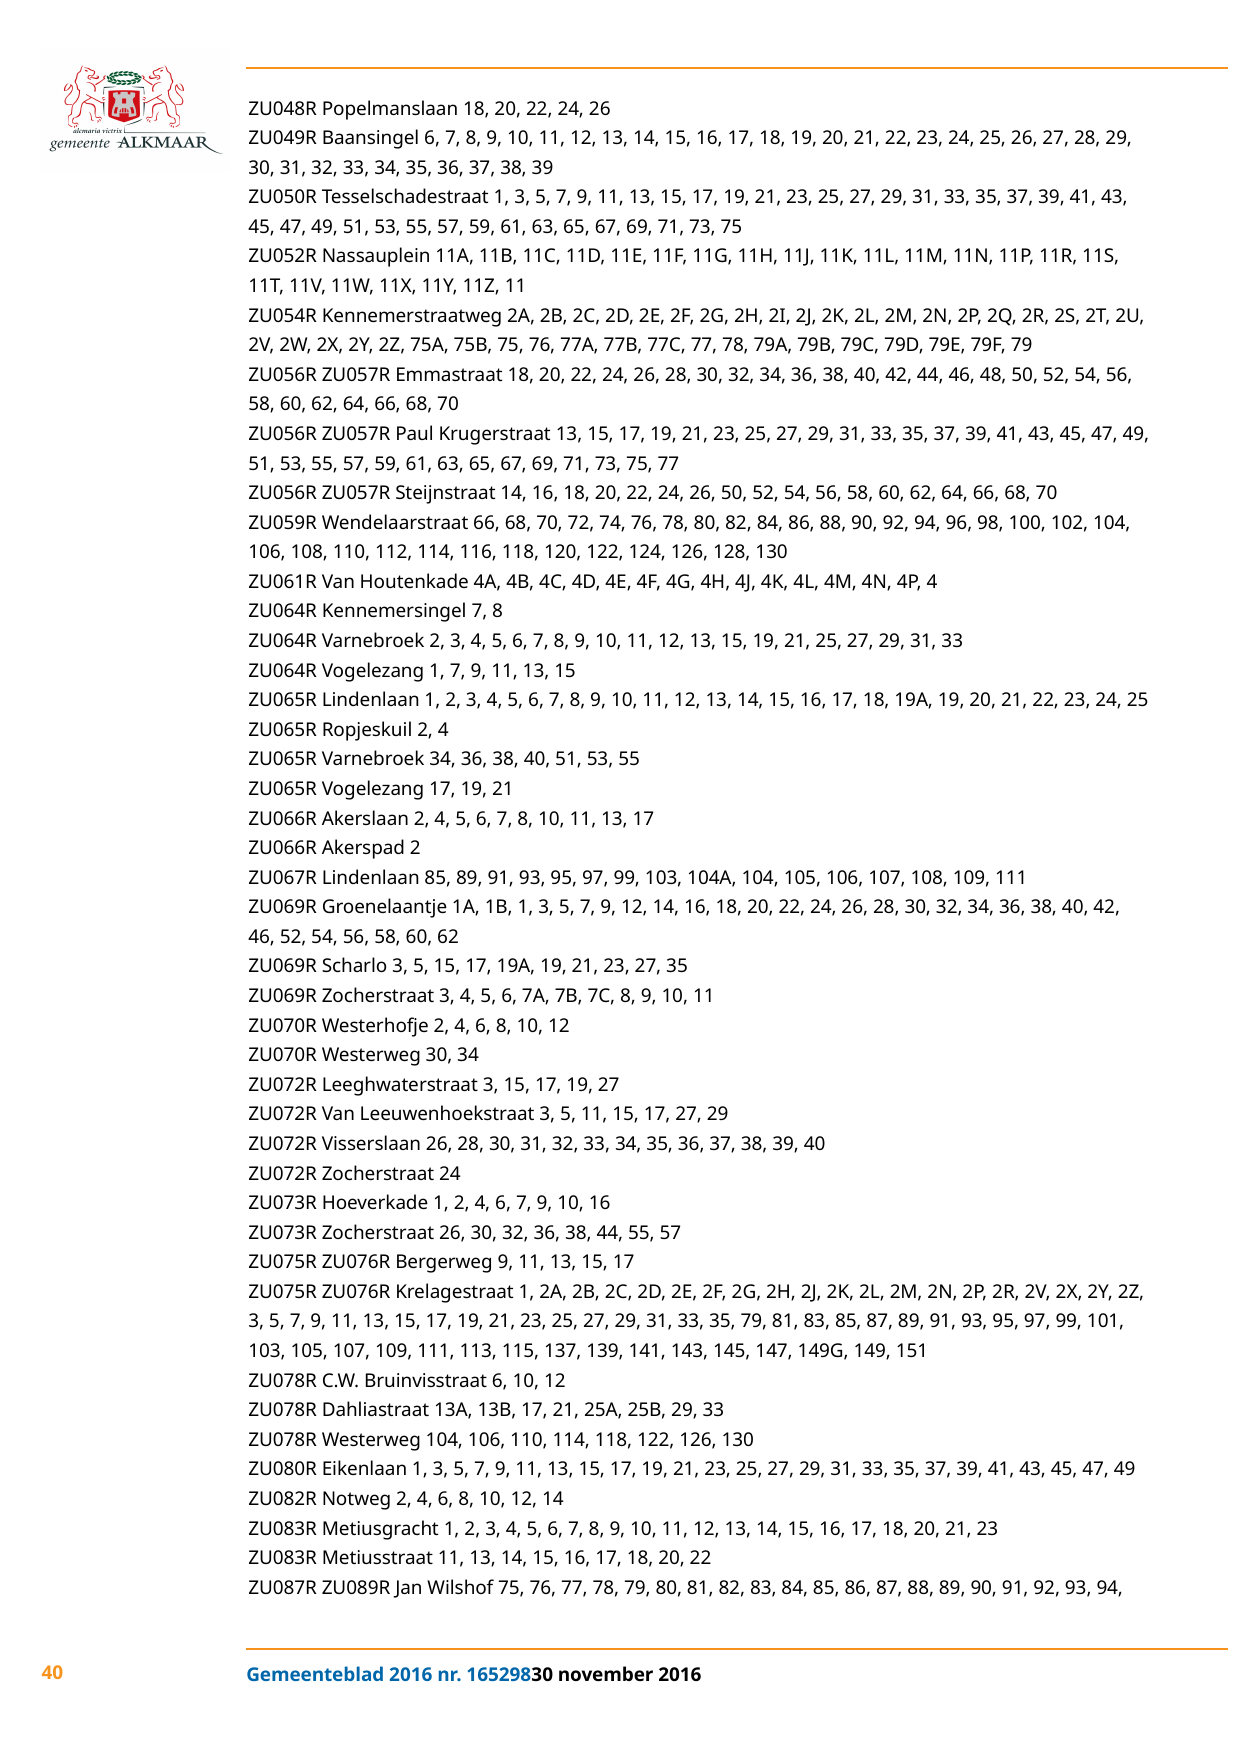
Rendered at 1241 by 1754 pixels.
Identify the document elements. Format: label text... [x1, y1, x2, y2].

text ZU078R Dahliastraat 13A, 13B, 17, 21, 25A, 25B, 29, 33 [248, 1396, 1152, 1422]
text ZU064R Varnebroek 2, 3, 4, 5, 6, 7, 8, 9, 10, 11, 12, 13, 15, 19, 21, 25, 27, 29, 31, 33 [248, 627, 1152, 653]
text ZU052R Nassauplein 11A, 11B, 11C, 11D, 11E, 11F, 11G, 11H, 11J, 11K, 11L, 11M, 11N, 11P, 11R, 11S, 11T, 11V, 11W, 11X, 11Y, 11Z, 11 [248, 243, 1152, 298]
text ZU061R Van Houtenkade 4A, 4B, 4C, 4D, 4E, 4F, 4G, 4H, 4J, 4K, 4L, 4M, 4N, 4P, 4 [248, 568, 1152, 594]
text ZU072R Visserslaan 26, 28, 30, 31, 32, 33, 34, 35, 36, 37, 38, 39, 40 [248, 1130, 1152, 1156]
text ZU069R Groenelaantje 1A, 1B, 1, 3, 5, 7, 9, 12, 14, 16, 18, 20, 22, 24, 26, 28, 30, 32, 34, 36, 38, 40, 42, 46, 52, 54, 56, 58, 60, 62 [248, 893, 1152, 949]
text ZU065R Ropjeskuil 2, 4 [248, 716, 1152, 742]
text ZU080R Eikenlaan 1, 3, 5, 7, 9, 11, 13, 15, 17, 19, 21, 23, 25, 27, 29, 31, 33, 35, 37, 39, 41, 43, 45, 47, 49 [248, 1456, 1152, 1481]
text ZU050R Tesselschadestraat 1, 3, 5, 7, 9, 11, 13, 15, 17, 19, 21, 23, 25, 27, 29, 31, 33, 35, 37, 39, 41, 43, 45, 47, 49, 51, 53, 55, 57, 59, 61, 63, 65, 67, 69, 71, 73, 75 [248, 183, 1152, 239]
text ZU064R Kennemersingel 7, 8 [248, 598, 1152, 623]
text ZU048R Popelmanslaan 18, 20, 22, 24, 26 [248, 95, 1152, 121]
text ZU067R Lindenlaan 85, 89, 91, 93, 95, 97, 99, 103, 104A, 104, 105, 106, 107, 108, 109, 111 [248, 864, 1152, 890]
picture [41, 47, 231, 172]
text ZU066R Akerspad 2 [248, 834, 1152, 860]
text ZU056R ZU057R Steijnstraat 14, 16, 18, 20, 22, 24, 26, 50, 52, 54, 56, 58, 60, 62, 64, 66, 68, 70 [248, 479, 1152, 505]
text ZU087R ZU089R Jan Wilshof 75, 76, 77, 78, 79, 80, 81, 82, 83, 84, 85, 86, 87, 88, 89, 90, 91, 92, 93, 94, [248, 1574, 1152, 1600]
text ZU065R Lindenlaan 1, 2, 3, 4, 5, 6, 7, 8, 9, 10, 11, 12, 13, 14, 15, 16, 17, 18, 19A, 19, 20, 21, 22, 23, 24, 25 [248, 686, 1152, 712]
text ZU049R Baansingel 6, 7, 8, 9, 10, 11, 12, 13, 14, 15, 16, 17, 18, 19, 20, 21, 22, 23, 24, 25, 26, 27, 28, 29, 30, 31, 32, 33, 34, 35, 36, 37, 38, 39 [248, 124, 1152, 180]
text ZU065R Vogelezang 17, 19, 21 [248, 775, 1152, 801]
text ZU073R Zocherstraat 26, 30, 32, 36, 38, 44, 55, 57 [248, 1219, 1152, 1245]
text ZU082R Notweg 2, 4, 6, 8, 10, 12, 14 [248, 1485, 1152, 1511]
text ZU072R Leeghwaterstraat 3, 15, 17, 19, 27 [248, 1071, 1152, 1097]
text ZU075R ZU076R Bergerweg 9, 11, 13, 15, 17 [248, 1248, 1152, 1274]
text ZU056R ZU057R Paul Krugerstraat 13, 15, 17, 19, 21, 23, 25, 27, 29, 31, 33, 35, 37, 39, 41, 43, 45, 47, 49, 51, 53, 55, 57, 59, 61, 63, 65, 67, 69, 71, 73, 75, 77 [248, 420, 1152, 476]
text ZU083R Metiusstraat 11, 13, 14, 15, 16, 17, 18, 20, 22 [248, 1544, 1152, 1570]
text ZU066R Akerslaan 2, 4, 5, 6, 7, 8, 10, 11, 13, 17 [248, 805, 1152, 831]
text ZU075R ZU076R Krelagestraat 1, 2A, 2B, 2C, 2D, 2E, 2F, 2G, 2H, 2J, 2K, 2L, 2M, 2N, 2P, 2R, 2V, 2X, 2Y, 2Z, 3, 5, 7, 9, 11, 13, 15, 17, 19, 21, 23, 25, 27, 29, 31, 33, 35, 79, 81, 83, 85, 87, 89, 91, 93, 95, 97, 99, 101, 103, 105, 107, 109, 111, 113, 115, 137, 139, 141, 143, 145, 147, 149G, 149, 151 [248, 1278, 1152, 1363]
text ZU072R Van Leeuwenhoekstraat 3, 5, 11, 15, 17, 27, 29 [248, 1101, 1152, 1126]
text ZU056R ZU057R Emmastraat 18, 20, 22, 24, 26, 28, 30, 32, 34, 36, 38, 40, 42, 44, 46, 48, 50, 52, 54, 56, 58, 60, 62, 64, 66, 68, 70 [248, 361, 1152, 416]
text ZU054R Kennemerstraatweg 2A, 2B, 2C, 2D, 2E, 2F, 2G, 2H, 2I, 2J, 2K, 2L, 2M, 2N, 2P, 2Q, 2R, 2S, 2T, 2U, 2V, 2W, 2X, 2Y, 2Z, 75A, 75B, 75, 76, 77A, 77B, 77C, 77, 78, 79A, 79B, 79C, 79D, 79E, 79F, 79 [248, 302, 1152, 357]
text ZU083R Metiusgracht 1, 2, 3, 4, 5, 6, 7, 8, 9, 10, 11, 12, 13, 14, 15, 16, 17, 18, 20, 21, 23 [248, 1515, 1152, 1541]
text ZU078R Westerweg 104, 106, 110, 114, 118, 122, 126, 130 [248, 1426, 1152, 1452]
text ZU065R Varnebroek 34, 36, 38, 40, 51, 53, 55 [248, 746, 1152, 771]
text ZU070R Westerhofje 2, 4, 6, 8, 10, 12 [248, 1012, 1152, 1038]
text ZU069R Zocherstraat 3, 4, 5, 6, 7A, 7B, 7C, 8, 9, 10, 11 [248, 982, 1152, 1008]
text ZU072R Zocherstraat 24 [248, 1160, 1152, 1186]
text ZU059R Wendelaarstraat 66, 68, 70, 72, 74, 76, 78, 80, 82, 84, 86, 88, 90, 92, 94, 96, 98, 100, 102, 104, 106, 108, 110, 112, 114, 116, 118, 120, 122, 124, 126, 128, 130 [248, 509, 1152, 564]
text ZU064R Vogelezang 1, 7, 9, 11, 13, 15 [248, 657, 1152, 683]
text ZU078R C.W. Bruinvisstraat 6, 10, 12 [248, 1367, 1152, 1393]
text ZU069R Scharlo 3, 5, 15, 17, 19A, 19, 21, 23, 27, 35 [248, 953, 1152, 978]
text ZU070R Westerweg 30, 34 [248, 1041, 1152, 1067]
text ZU073R Hoeverkade 1, 2, 4, 6, 7, 9, 10, 16 [248, 1189, 1152, 1215]
